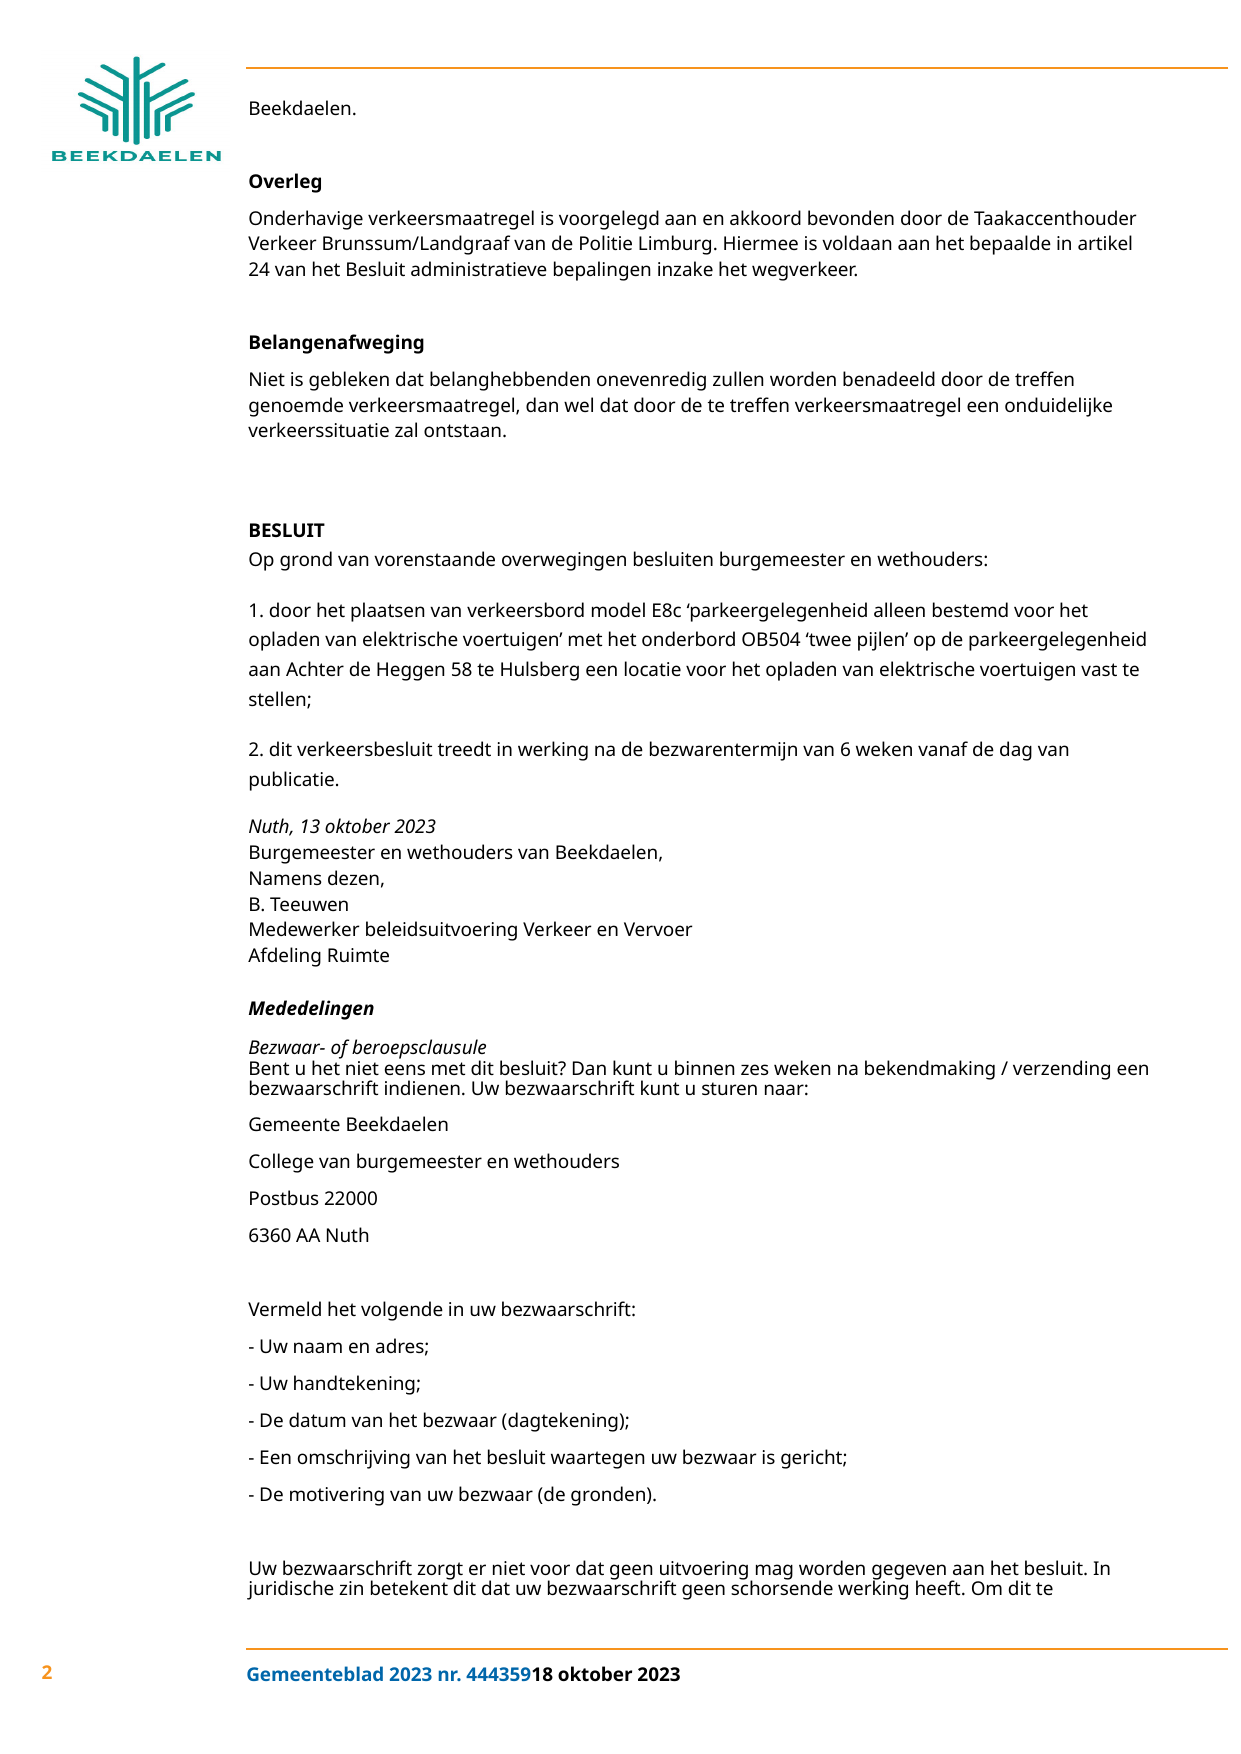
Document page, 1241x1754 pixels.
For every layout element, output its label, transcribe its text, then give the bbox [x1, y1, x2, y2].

text B. Teeuwen [248, 891, 1152, 917]
text 1. door het plaatsen van verkeersbord model E8c ‘parkeergelegenheid alleen bestemd voor het opladen van elektrische voertuigen’ met het onderbord OB504 ‘twee pijlen’ op de parkeergelegenheid aan Achter de Heggen 58 te Hulsberg een locatie voor het opladen van elektrische voertuigen vast te stellen; [248, 597, 1152, 712]
text Onderhavige verkeersmaatregel is voorgelegd aan en akkoord bevonden door de Taakaccenthouder Verkeer Brunssum/Landgraaf van de Politie Limburg. Hiermee is voldaan aan het bepaalde in artikel 24 van het Besluit administratieve bepalingen inzake het wegverkeer. [248, 205, 1152, 282]
text BESLUIT [248, 517, 1152, 543]
text 6360 AA Nuth [248, 1227, 1152, 1247]
text - Uw handtekening; [248, 1375, 1152, 1394]
text Nuth, 13 oktober 2023 [248, 814, 1152, 839]
text Gemeente Beekdaelen [248, 1116, 1152, 1136]
text Mededelingen [248, 995, 1152, 1021]
text - De datum van het bezwaar (dagtekening); [248, 1412, 1152, 1432]
text Bent u het niet eens met dit besluit? Dan kunt u binnen zes weken na bekendmaking / verzending een bezwaarschrift indienen. Uw bezwaarschrift kunt u sturen naar: [248, 1060, 1152, 1099]
text Vermeld het volgende in uw bezwaarschrift: [248, 1301, 1152, 1321]
text Overleg [248, 168, 1152, 194]
text Afdeling Ruimte [248, 942, 1152, 968]
text Postbus 22000 [248, 1190, 1152, 1210]
text - Uw naam en adres; [248, 1338, 1152, 1358]
text Burgemeester en wethouders van Beekdaelen, [248, 839, 1152, 865]
text College van burgemeester en wethouders [248, 1153, 1152, 1173]
text Medewerker beleidsuitvoering Verkeer en Vervoer [248, 917, 1152, 942]
text Namens dezen, [248, 865, 1152, 891]
text Op grond van vorenstaande overwegingen besluiten burgemeester en wethouders: [248, 547, 1152, 572]
text Uw bezwaarschrift zorgt er niet voor dat geen uitvoering mag worden gegeven aan het besluit. In juridische zin betekent dit dat uw bezwaarschrift geen schorsende werking heeft. Om dit te [248, 1560, 1152, 1599]
text Bezwaar- of beroepsclausule [248, 1034, 1152, 1060]
text Belangenafweging [248, 329, 1152, 355]
text Beekdaelen. [248, 95, 1152, 121]
text Niet is gebleken dat belanghebbenden onevenredig zullen worden benadeeld door de treffen genoemde verkeersmaatregel, dan wel dat door de te treffen verkeersmaatregel een onduidelijke verkeerssituatie zal ontstaan. [248, 366, 1152, 443]
text - De motivering van uw bezwaar (de gronden). [248, 1486, 1152, 1506]
text 2. dit verkeersbesluit treedt in werking na de bezwarentermijn van 6 weken vanaf de dag van publicatie. [248, 736, 1152, 792]
text - Een omschrijving van het besluit waartegen uw bezwaar is gericht; [248, 1449, 1152, 1468]
picture [41, 47, 231, 172]
